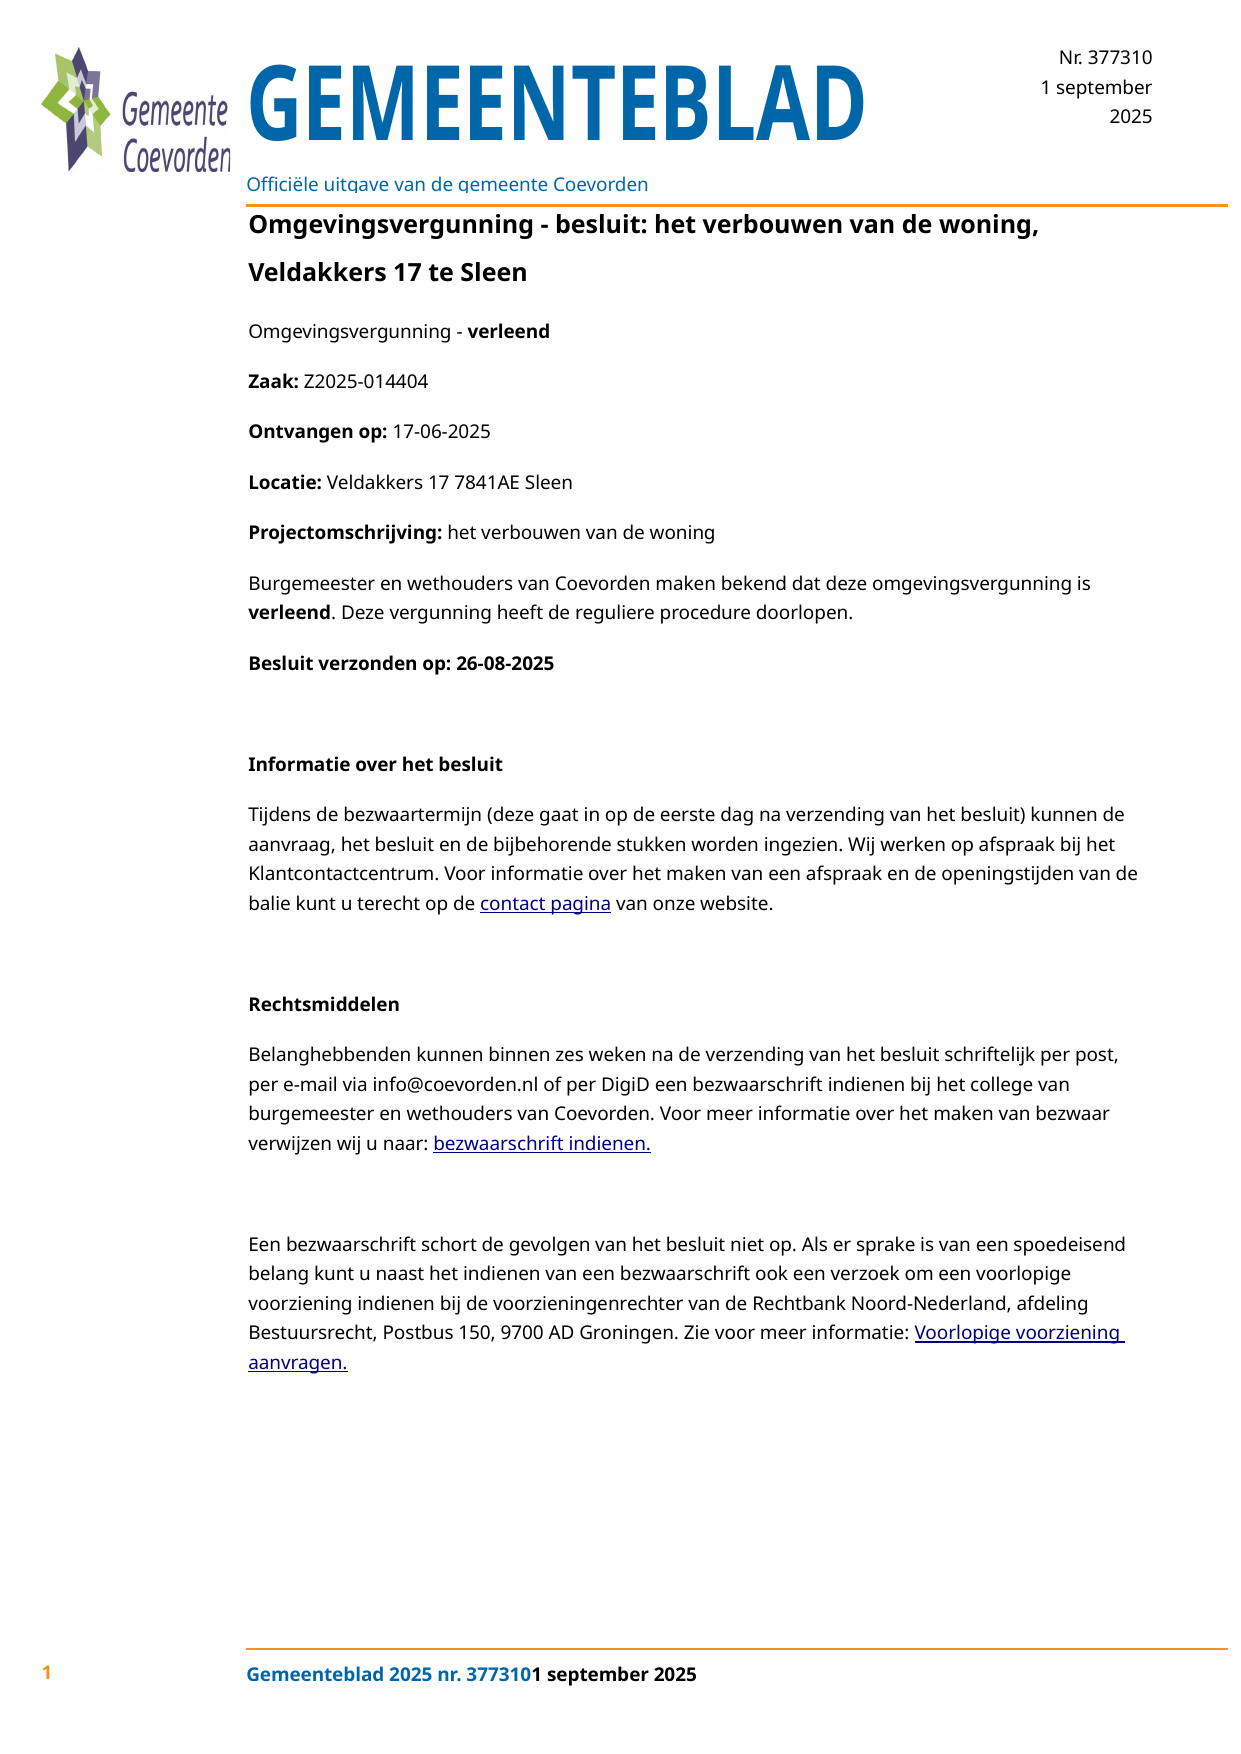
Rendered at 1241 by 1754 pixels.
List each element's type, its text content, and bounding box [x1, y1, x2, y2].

text Ontvangen op: 17-06-2025 [248, 419, 1152, 444]
picture [41, 47, 231, 172]
text Zaak: Z2025-014404 [248, 368, 1152, 394]
text Omgevingsvergunning - besluit: het verbouwen van de woning, Veldakkers 17 te Sleen [248, 207, 1152, 288]
text Rechtsmiddelen [248, 991, 1152, 1017]
text Informatie over het besluit [248, 751, 1152, 777]
text Een bezwaarschrift schort de gevolgen van het besluit niet op. Als er sprake is van een spoedeisend belang kunt u naast het indienen van een bezwaarschrift ook een verzoek om een voorlopige voorziening indienen bij de voorzieningenrechter van de Rechtbank Noord-Nederland, afdeling Bestuursrecht, Postbus 150, 9700 AD Groningen. Zie voor meer informatie: Voorlopige voorziening aanvragen. [248, 1231, 1152, 1375]
text Burgemeester en wethouders van Coevorden maken bekend dat deze omgevingsvergunning is verleend. Deze vergunning heeft de reguliere procedure doorlopen. [248, 570, 1152, 625]
text Locatie: Veldakkers 17 7841AE Sleen [248, 469, 1152, 495]
text Besluit verzonden op: 26-08-2025 [248, 650, 1152, 676]
text Belanghebbenden kunnen binnen zes weken na de verzending van het besluit schriftelijk per post, per e-mail via info@coevorden.nl of per DigiD een bezwaarschrift indienen bij het college van burgemeester en wethouders van Coevorden. Voor meer informatie over het maken van bezwaar verwijzen wij u naar: bezwaarschrift indienen. [248, 1041, 1152, 1156]
text Tijdens de bezwaartermijn (deze gaat in op de eerste dag na verzending van het besluit) kunnen de aanvraag, het besluit en de bijbehorende stukken worden ingezien. Wij werken op afspraak bij het Klantcontactcentrum. Voor informatie over het maken van een afspraak en de openingstijden van de balie kunt u terecht op de contact pagina van onze website. [248, 801, 1152, 916]
text Projectomschrijving: het verbouwen van de woning [248, 519, 1152, 545]
text Omgevingsvergunning - verleend [248, 318, 1152, 344]
